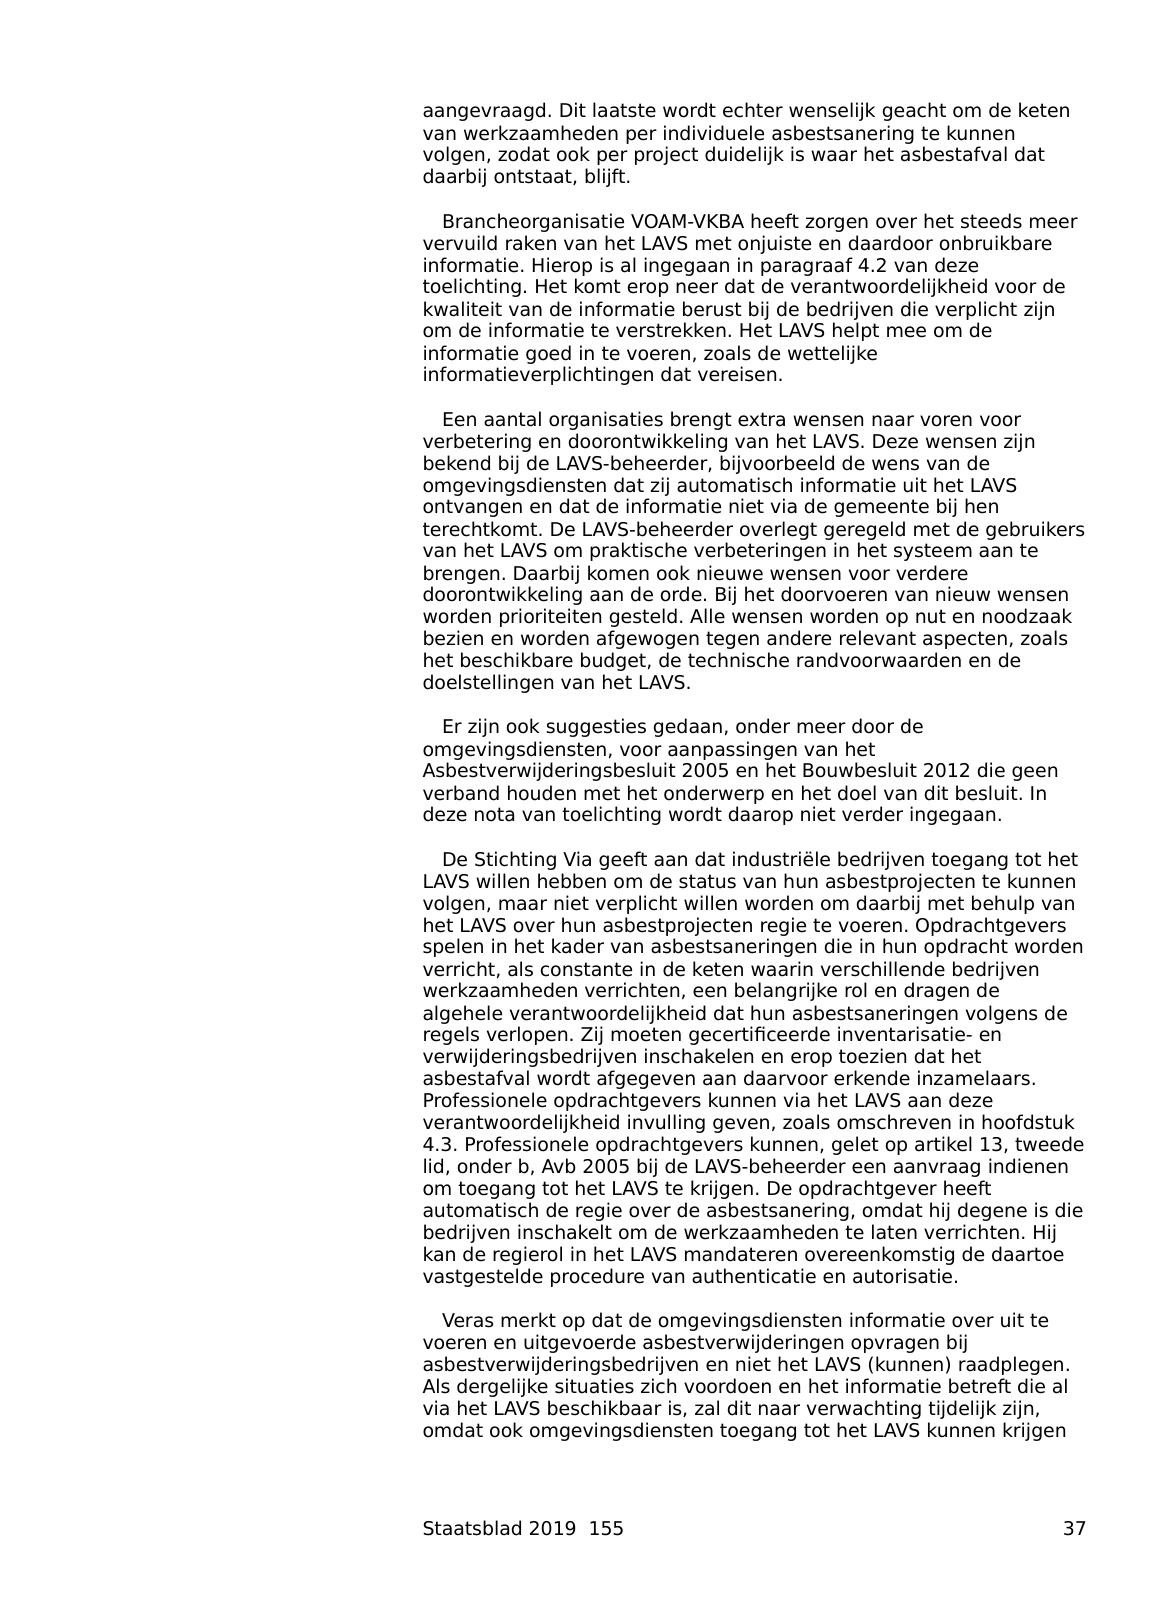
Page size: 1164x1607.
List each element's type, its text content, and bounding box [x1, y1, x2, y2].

text Brancheorganisatie VOAM-VKBA heeft zorgen over het steeds meer vervuild raken van het LAVS met onjuiste en daardoor onbruikbare informatie. Hierop is al ingegaan in paragraaf 4.2 van deze toelichting. Het komt erop neer dat de verantwoordelijkheid voor de kwaliteit van de informatie berust bij de bedrijven die verplicht zijn om de informatie te verstrekken. Het LAVS helpt mee om de informatie goed in te voeren, zoals de wettelijke informatieverplichtingen dat vereisen. [422, 211, 1087, 386]
text De Stichting Via geeft aan dat industriële bedrijven toegang tot het LAVS willen hebben om de status van hun asbestprojecten te kunnen volgen, maar niet verplicht willen worden om daarbij met behulp van het LAVS over hun asbestprojecten regie te voeren. Opdrachtgevers spelen in het kader van asbestsaneringen die in hun opdracht worden verricht, als constante in de keten waarin verschillende bedrijven werkzaamheden verrichten, een belangrijke rol en dragen de algehele verantwoordelijkheid dat hun asbestsaneringen volgens de regels verlopen. Zij moeten gecertificeerde inventarisatie- en verwijderingsbedrijven inschakelen en erop toezien dat het asbestafval wordt afgegeven aan daarvoor erkende inzamelaars. Professionele opdrachtgevers kunnen via het LAVS aan deze verantwoordelijkheid invulling geven, zoals omschreven in hoofdstuk 4.3. Professionele opdrachtgevers kunnen, gelet op artikel 13, tweede lid, onder b, Avb 2005 bij de LAVS-beheerder een aanvraag indienen om toegang tot het LAVS te krijgen. De opdrachtgever heeft automatisch de regie over de asbestsanering, omdat hij degene is die bedrijven inschakelt om de werkzaamheden te laten verrichten. Hij kan de regierol in het LAVS mandateren overeenkomstig de daartoe vastgestelde procedure van authenticatie en autorisatie. [422, 848, 1087, 1288]
text Er zijn ook suggesties gedaan, onder meer door de omgevingsdiensten, voor aanpassingen van het Asbestverwijderingsbesluit 2005 en het Bouwbesluit 2012 die geen verband houden met het onderwerp en het doel van dit besluit. In deze nota van toelichting wordt daarop niet verder ingegaan. [422, 716, 1087, 826]
text Veras merkt op dat de omgevingsdiensten informatie over uit te voeren en uitgevoerde asbestverwijderingen opvragen bij asbestverwijderingsbedrijven en niet het LAVS (kunnen) raadplegen. Als dergelijke situaties zich voordoen en het informatie betreft die al via het LAVS beschikbaar is, zal dit naar verwachting tijdelijk zijn, omdat ook omgevingsdiensten toegang tot het LAVS kunnen krijgen [422, 1310, 1087, 1442]
text Een aantal organisaties brengt extra wensen naar voren voor verbetering en doorontwikkeling van het LAVS. Deze wensen zijn bekend bij de LAVS-beheerder, bijvoorbeeld de wens van de omgevingsdiensten dat zij automatisch informatie uit het LAVS ontvangen en dat de informatie niet via de gemeente bij hen terechtkomt. De LAVS-beheerder overlegt geregeld met de gebruikers van het LAVS om praktische verbeteringen in het systeem aan te brengen. Daarbij komen ook nieuwe wensen voor verdere doorontwikkeling aan de orde. Bij het doorvoeren van nieuw wensen worden prioriteiten gesteld. Alle wensen worden op nut en noodzaak bezien en worden afgewogen tegen andere relevant aspecten, zoals het beschikbare budget, de technische randvoorwaarden en de doelstellingen van het LAVS. [422, 408, 1087, 694]
text aangevraagd. Dit laatste wordt echter wenselijk geacht om de keten van werkzaamheden per individuele asbestsanering te kunnen volgen, zodat ook per project duidelijk is waar het asbestafval dat daarbij ontstaat, blijft. [422, 100, 1087, 188]
